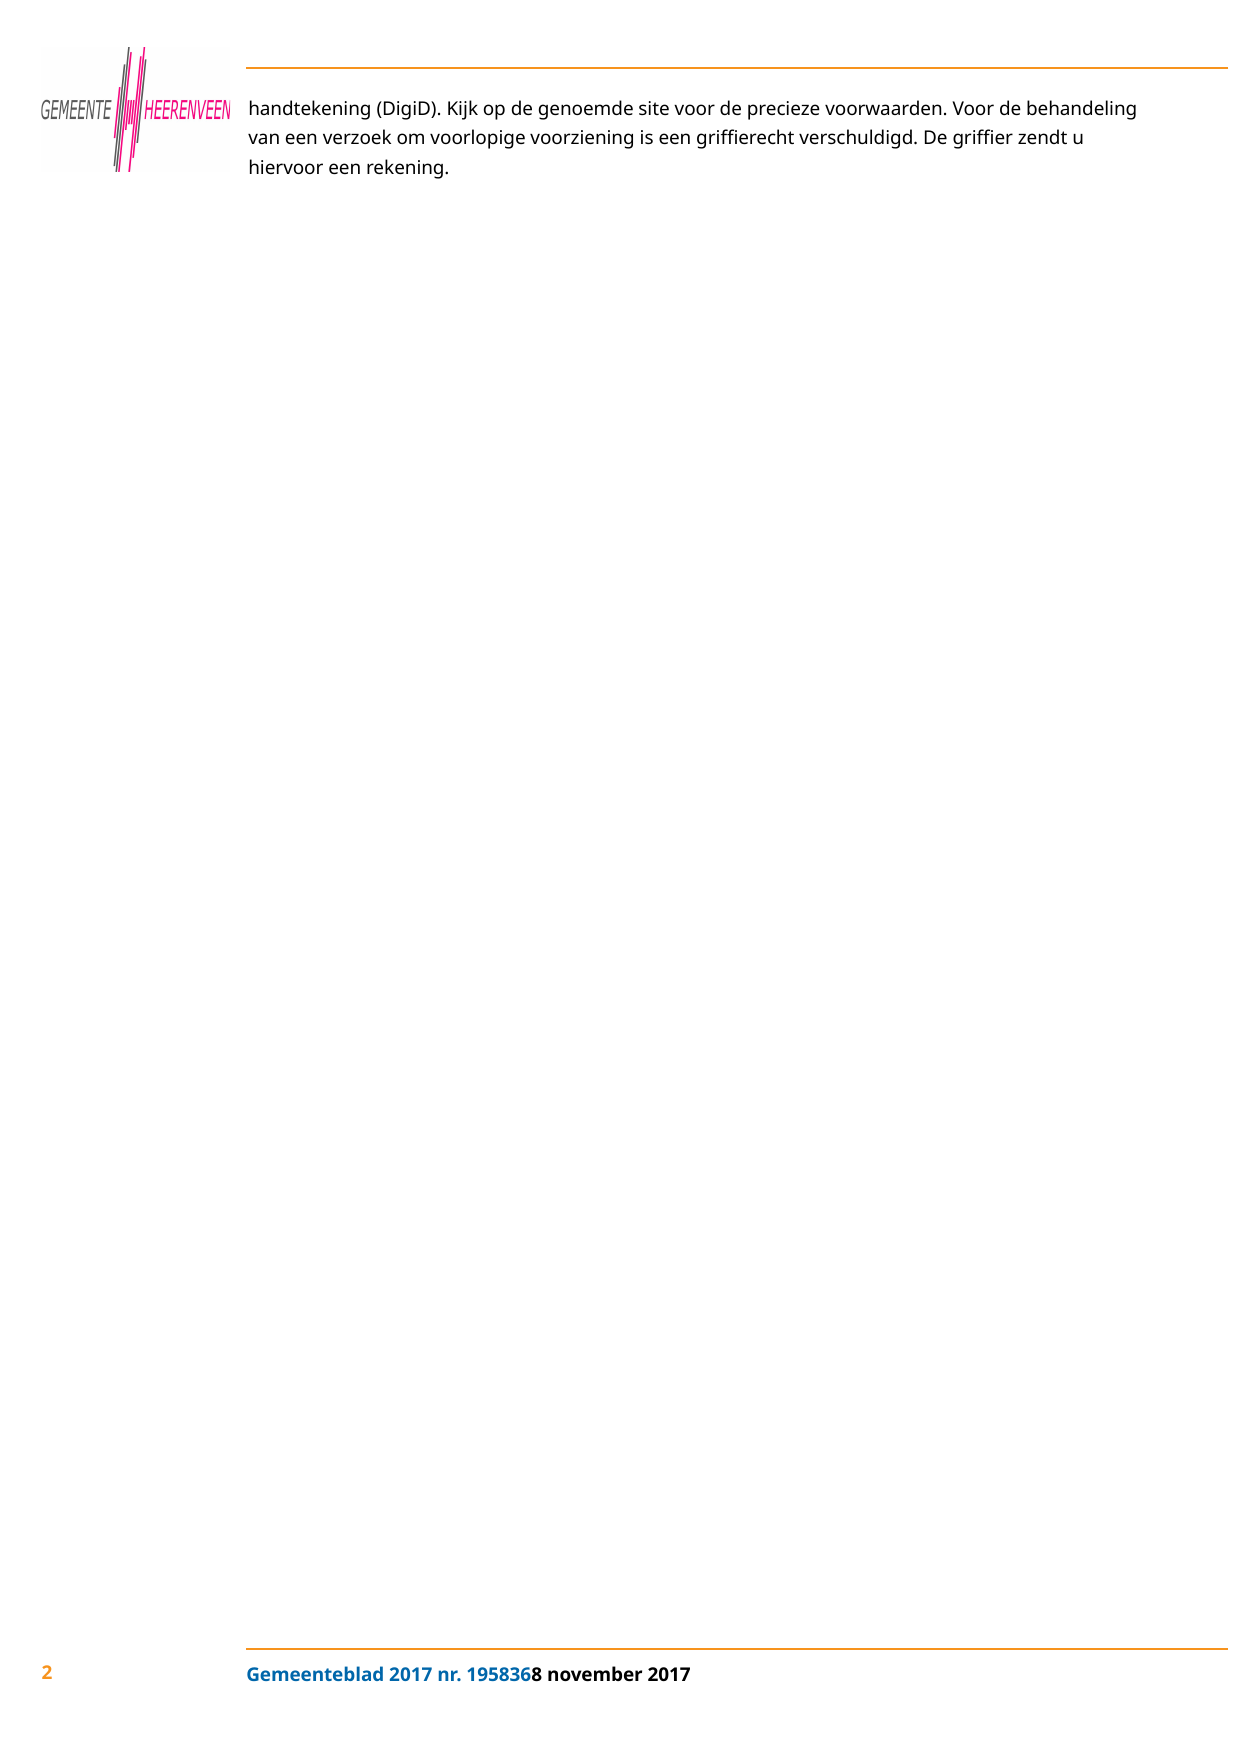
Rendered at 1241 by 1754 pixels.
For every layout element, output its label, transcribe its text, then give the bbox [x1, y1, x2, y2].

picture [41, 47, 231, 172]
text handtekening (DigiD). Kijk op de genoemde site voor de precieze voorwaarden. Voor de behandeling van een verzoek om voorlopige voorziening is een griffierecht verschuldigd. De griffier zendt u hiervoor een rekening. [248, 95, 1152, 180]
